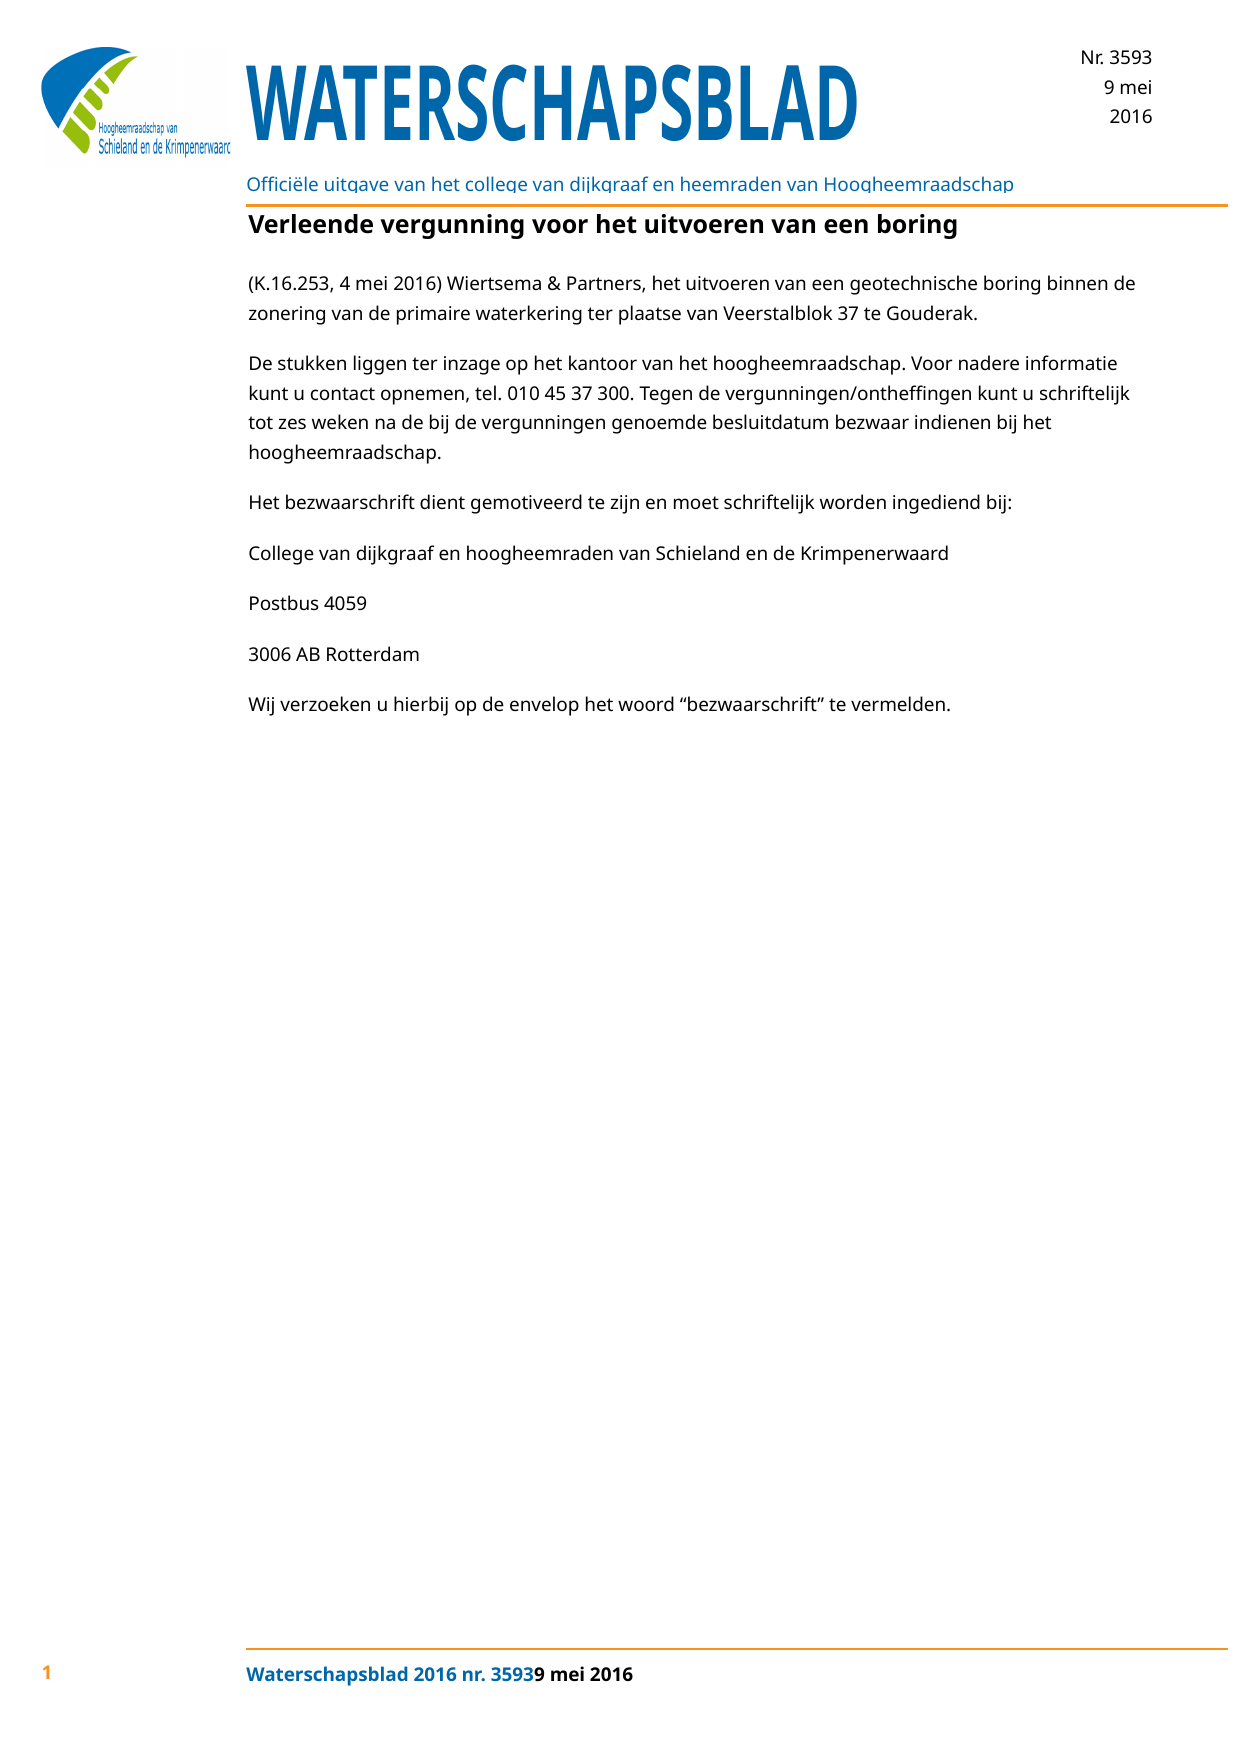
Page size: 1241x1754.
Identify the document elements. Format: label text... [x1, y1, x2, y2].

text Wij verzoeken u hierbij op de envelop het woord “bezwaarschrift” te vermelden. [248, 691, 1152, 717]
text 3006 AB Rotterdam [248, 641, 1152, 666]
text Het bezwaarschrift dient gemotiveerd te zijn en moet schriftelijk worden ingediend bij: [248, 489, 1152, 515]
text Postbus 4059 [248, 590, 1152, 616]
text (K.16.253, 4 mei 2016) Wiertsema & Partners, het uitvoeren van een geotechnische boring binnen de zonering van de primaire waterkering ter plaatse van Veerstalblok 37 te Gouderak. [248, 270, 1152, 326]
text De stukken liggen ter inzage op het kantoor van het hoogheemraadschap. Voor nadere informatie kunt u contact opnemen, tel. 010 45 37 300. Tegen de vergunningen/ontheffingen kunt u schriftelijk tot zes weken na de bij de vergunningen genoemde besluitdatum bezwaar indienen bij het hoogheemraadschap. [248, 350, 1152, 465]
picture [41, 47, 231, 172]
text Verleende vergunning voor het uitvoeren van een boring [248, 207, 1152, 241]
text College van dijkgraaf en hoogheemraden van Schieland en de Krimpenerwaard [248, 540, 1152, 566]
